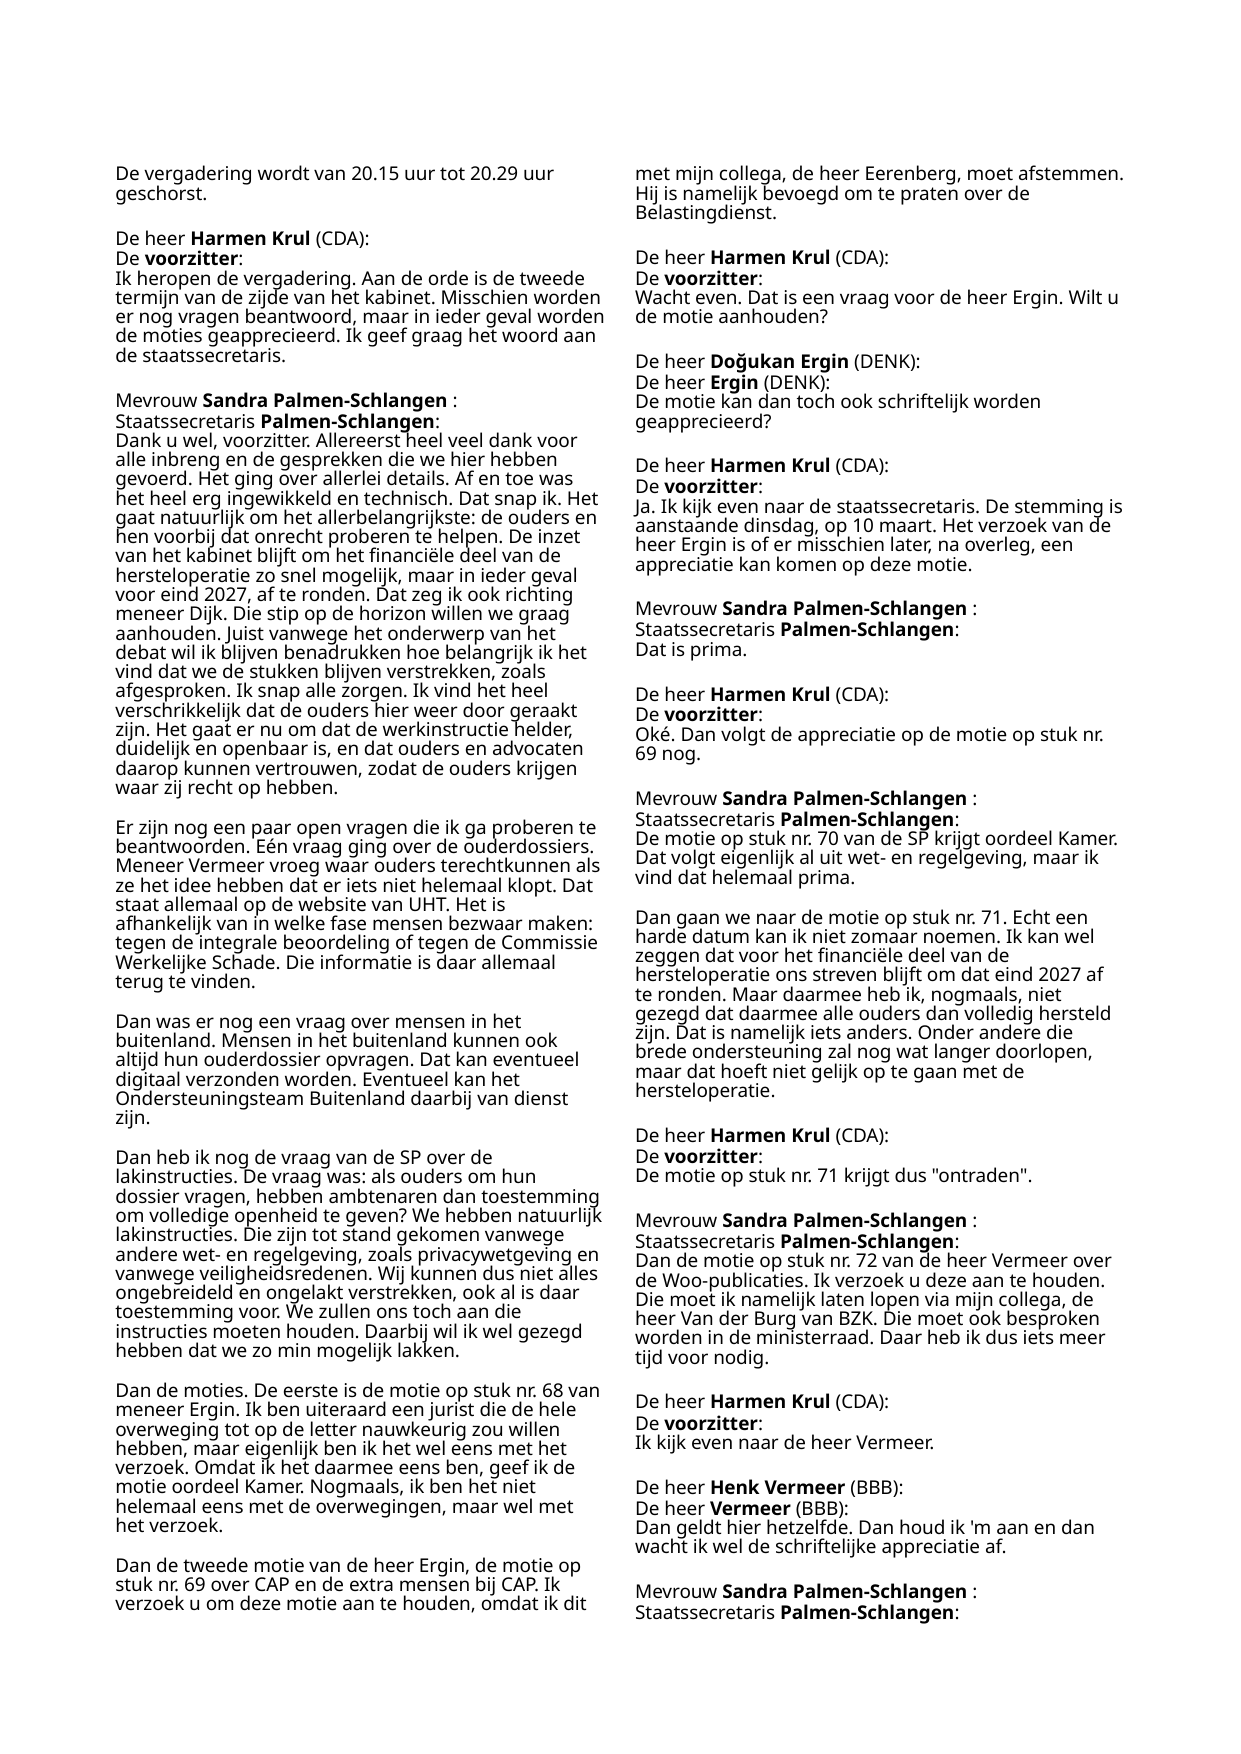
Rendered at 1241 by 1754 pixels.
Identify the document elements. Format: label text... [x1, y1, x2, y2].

text Dan de moties. De eerste is de motie op stuk nr. 68 van meneer Ergin. Ik ben uiteraard een jurist die de hele overweging tot op de letter nauwkeurig zou willen hebben, maar eigenlijk ben ik het wel eens met het verzoek. Omdat ik het daarmee eens ben, geef ik de motie oordeel Kamer. Nogmaals, ik ben het niet helemaal eens met de overwegingen, maar wel met het verzoek. [115, 1382, 605, 1536]
text Dan was er nog een vraag over mensen in het buitenland. Mensen in het buitenland kunnen ook altijd hun ouderdossier opvragen. Dat kan eventueel digitaal verzonden worden. Eventueel kan het Ondersteuningsteam Buitenland daarbij van dienst zijn. [115, 1013, 605, 1128]
text Dan geldt hier hetzelfde. Dan houd ik 'm aan en dan wacht ik wel de schriftelijke appreciatie af. [635, 1519, 1125, 1557]
text De vergadering wordt van 20.15 uur tot 20.29 uur geschorst. [115, 165, 605, 204]
text Dan gaan we naar de motie op stuk nr. 71. Echt een harde datum kan ik niet zomaar noemen. Ik kan wel zeggen dat voor het financiële deel van de hersteloperatie ons streven blijft om dat eind 2027 af te ronden. Maar daarmee heb ik, nogmaals, niet gezegd dat daarmee alle ouders dan volledig hersteld zijn. Dat is namelijk iets anders. Onder andere die brede ondersteuning zal nog wat langer doorlopen, maar dat hoeft niet gelijk op te gaan met de hersteloperatie. [635, 909, 1125, 1101]
text De voorzitter: [115, 250, 605, 270]
text Dan heb ik nog de vraag van de SP over de lakinstructies. De vraag was: als ouders om hun dossier vragen, hebben ambtenaren dan toestemming om volledige openheid te geven? We hebben natuurlijk lakinstructies. Die zijn tot stand gekomen vanwege andere wet- en regelgeving, zoals privacywetgeving en vanwege veiligheidsredenen. Wij kunnen dus niet alles ongebreideld en ongelakt verstrekken, ook al is daar toestemming voor. We zullen ons toch aan die instructies moeten houden. Daarbij wil ik wel gezegd hebben dat we zo min mogelijk lakken. [115, 1149, 605, 1361]
text Staatssecretaris Palmen-Schlangen: [635, 1604, 1125, 1623]
text Ja. Ik kijk even naar de staatssecretaris. De stemming is aanstaande dinsdag, op 10 maart. Het verzoek van de heer Ergin is of er misschien later, na overleg, een appreciatie kan komen op deze motie. [635, 498, 1125, 575]
text De heer Harmen Krul (CDA): [635, 244, 1125, 270]
text Staatssecretaris Palmen-Schlangen: [635, 621, 1125, 641]
text Mevrouw Sandra Palmen-Schlangen : [115, 387, 605, 413]
text De heer Harmen Krul (CDA): [115, 225, 605, 250]
text De heer Vermeer (BBB): [635, 1499, 1125, 1519]
text De heer Harmen Krul (CDA): [635, 453, 1125, 478]
text Mevrouw Sandra Palmen-Schlangen : [635, 596, 1125, 621]
text Staatssecretaris Palmen-Schlangen: [635, 1233, 1125, 1252]
text Ik heropen de vergadering. Aan de orde is de tweede termijn van de zijde van het kabinet. Misschien worden er nog vragen beantwoord, maar in ieder geval worden de moties geapprecieerd. Ik geef graag het woord aan de staatssecretaris. [115, 270, 605, 366]
text De heer Harmen Krul (CDA): [635, 681, 1125, 706]
text Dan de motie op stuk nr. 72 van de heer Vermeer over de Woo-publicaties. Ik verzoek u deze aan te houden. Die moet ik namelijk laten lopen via mijn collega, de heer Van der Burg van BZK. Die moet ook besproken worden in de ministerraad. Daar heb ik dus iets meer tijd voor nodig. [635, 1252, 1125, 1368]
text De voorzitter: [635, 478, 1125, 498]
text Staatssecretaris Palmen-Schlangen: [635, 811, 1125, 830]
text Wacht even. Dat is een vraag voor de heer Ergin. Wilt u de motie aanhouden? [635, 289, 1125, 327]
text De motie op stuk nr. 71 krijgt dus "ontraden". [635, 1167, 1125, 1186]
text Dank u wel, voorzitter. Allereerst heel veel dank voor alle inbreng en de gesprekken die we hier hebben gevoerd. Het ging over allerlei details. Af en toe was het heel erg ingewikkeld en technisch. Dat snap ik. Het gaat natuurlijk om het allerbelangrijkste: de ouders en hen voorbij dat onrecht proberen te helpen. De inzet van het kabinet blijft om het financiële deel van de hersteloperatie zo snel mogelijk, maar in ieder geval voor eind 2027, af te ronden. Dat zeg ik ook richting meneer Dijk. Die stip op de horizon willen we graag aanhouden. Juist vanwege het onderwerp van het debat wil ik blijven benadrukken hoe belangrijk ik het vind dat we de stukken blijven verstrekken, zoals afgesproken. Ik snap alle zorgen. Ik vind het heel verschrikkelijk dat de ouders hier weer door geraakt zijn. Het gaat er nu om dat de werkinstructie helder, duidelijk en openbaar is, en dat ouders en advocaten daarop kunnen vertrouwen, zodat de ouders krijgen waar zij recht op hebben. [115, 432, 605, 798]
text Mevrouw Sandra Palmen-Schlangen : [635, 785, 1125, 811]
text Dan de tweede motie van de heer Ergin, de motie op stuk nr. 69 over CAP en de extra mensen bij CAP. Ik verzoek u om deze motie aan te houden, omdat ik dit [115, 1557, 605, 1615]
text De heer Henk Vermeer (BBB): [635, 1474, 1125, 1499]
text De voorzitter: [635, 1414, 1125, 1434]
text Er zijn nog een paar open vragen die ik ga proberen te beantwoorden. Eén vraag ging over de ouderdossiers. Meneer Vermeer vroeg waar ouders terechtkunnen als ze het idee hebben dat er iets niet helemaal klopt. Dat staat allemaal op de website van UHT. Het is afhankelijk van in welke fase mensen bezwaar maken: tegen de integrale beoordeling of tegen de Commissie Werkelijke Schade. Die informatie is daar allemaal terug te vinden. [115, 819, 605, 992]
text De heer Ergin (DENK): [635, 374, 1125, 393]
text met mijn collega, de heer Eerenberg, moet afstemmen. Hij is namelijk bevoegd om te praten over de Belastingdienst. [635, 165, 1125, 223]
text Dat is prima. [635, 641, 1125, 660]
text De voorzitter: [635, 706, 1125, 726]
text De voorzitter: [635, 1148, 1125, 1167]
text De heer Harmen Krul (CDA): [635, 1389, 1125, 1414]
text De heer Doğukan Ergin (DENK): [635, 348, 1125, 374]
text Staatssecretaris Palmen-Schlangen: [115, 413, 605, 432]
text De motie op stuk nr. 70 van de SP krijgt oordeel Kamer. Dat volgt eigenlijk al uit wet- en regelgeving, maar ik vind dat helemaal prima. [635, 830, 1125, 888]
text Oké. Dan volgt de appreciatie op de motie op stuk nr. 69 nog. [635, 726, 1125, 764]
text Mevrouw Sandra Palmen-Schlangen : [635, 1207, 1125, 1233]
text Mevrouw Sandra Palmen-Schlangen : [635, 1578, 1125, 1604]
text Ik kijk even naar de heer Vermeer. [635, 1434, 1125, 1453]
text De voorzitter: [635, 270, 1125, 289]
text De motie kan dan toch ook schriftelijk worden geapprecieerd? [635, 393, 1125, 432]
text De heer Harmen Krul (CDA): [635, 1122, 1125, 1148]
